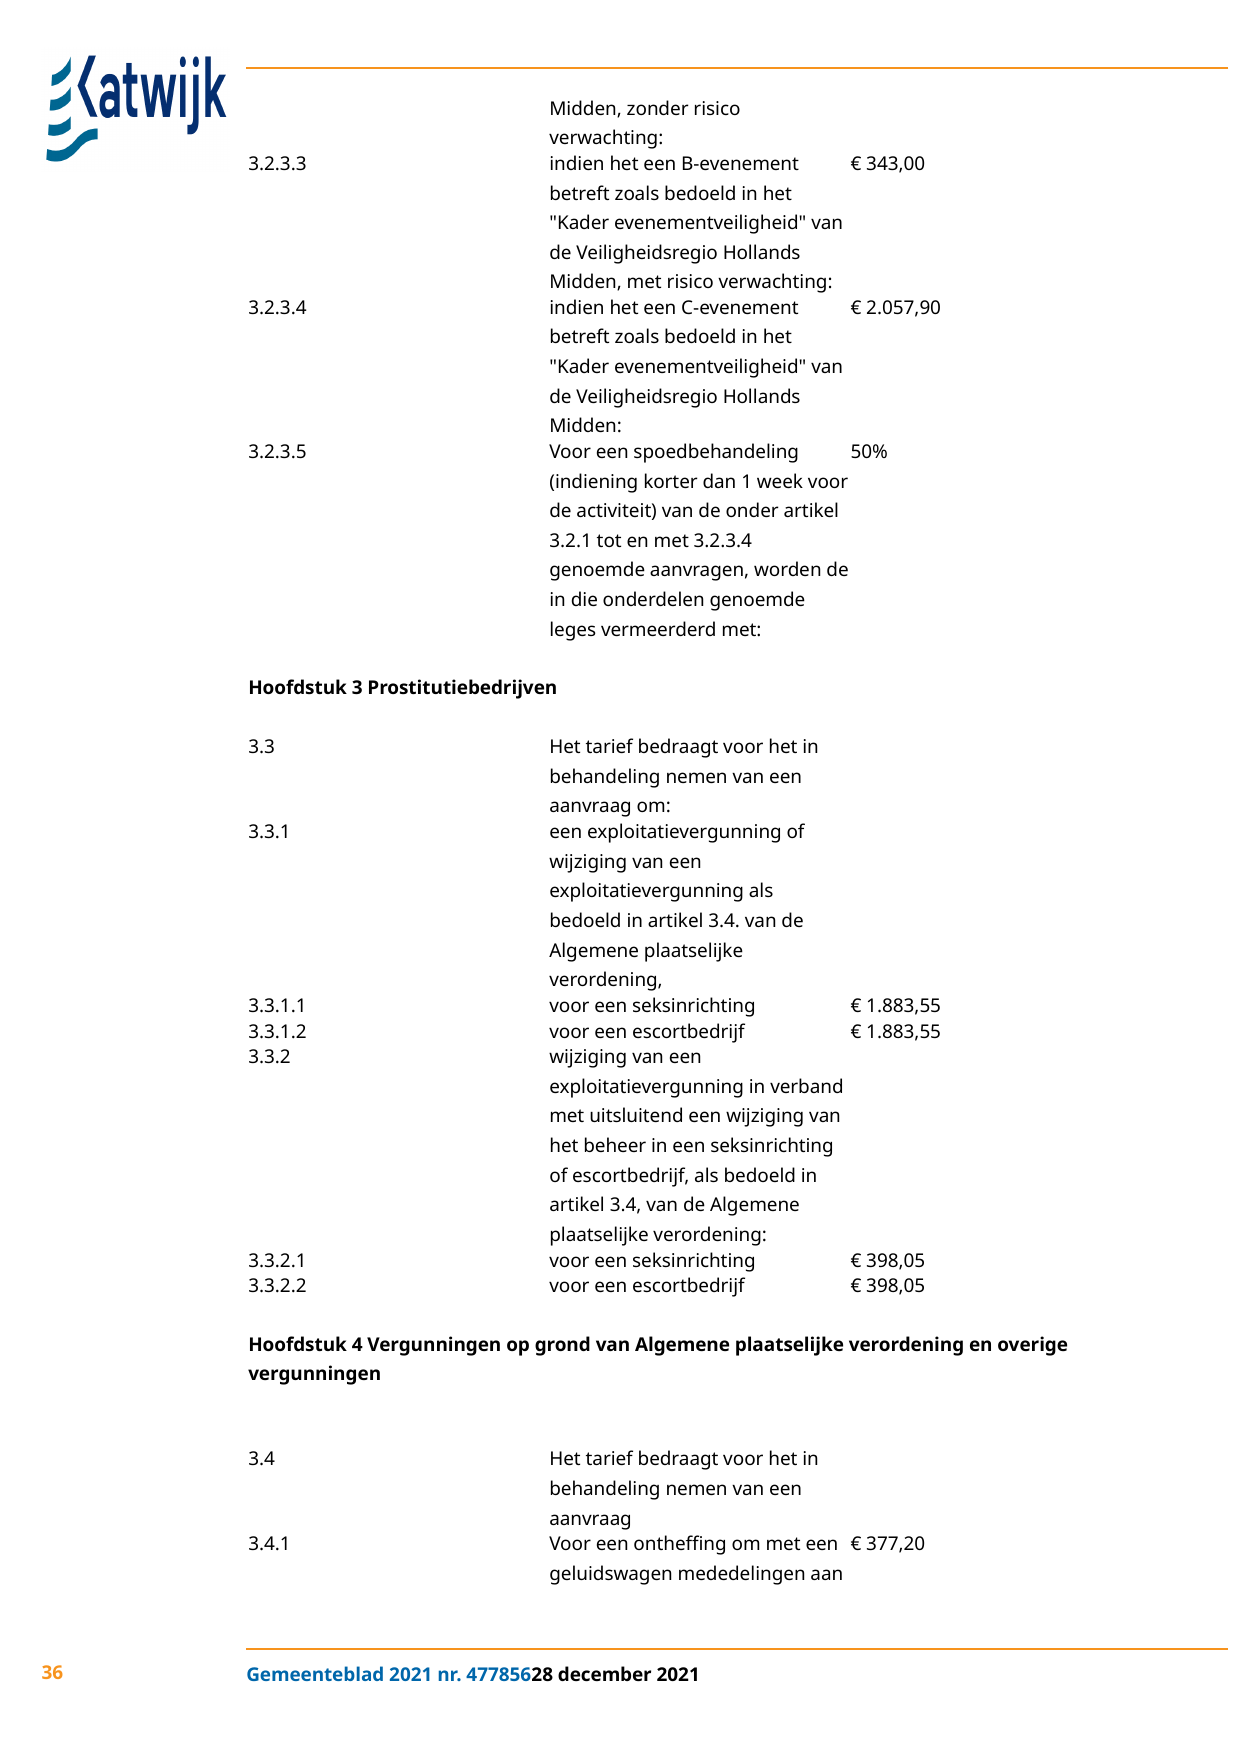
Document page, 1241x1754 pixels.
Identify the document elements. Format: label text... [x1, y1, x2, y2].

table_cell 3.3.1.2 [248, 1018, 549, 1043]
table_cell Het tarief bedraagt voor het in behandeling nemen van een aanvraag [549, 1446, 850, 1531]
table_cell € 343,00 [850, 150, 1152, 294]
table_cell 3.3.2.1 [248, 1247, 549, 1272]
table_cell € 398,05 [850, 1273, 1152, 1298]
table_cell wijziging van een exploitatievergunning in verband met uitsluitend een wijziging van het beheer in een seksinrichting of escortbedrijf, als bedoeld in artikel 3.4, van de Algemene plaatselijke verordening: [549, 1044, 850, 1247]
table_cell voor een seksinrichting [549, 992, 850, 1018]
picture [41, 47, 231, 172]
table_cell 3.3.2.2 [248, 1273, 549, 1298]
table_cell indien het een C-evenement betreft zoals bedoeld in het "Kader evenementveiligheid" van de Veiligheidsregio Hollands Midden: [549, 294, 850, 438]
table_cell 3.4.1 [248, 1531, 549, 1586]
table_cell 3.4 [248, 1446, 549, 1531]
table_cell voor een escortbedrijf [549, 1273, 850, 1298]
table_cell voor een escortbedrijf [549, 1018, 850, 1043]
table_cell 3.2.3.3 [248, 150, 549, 294]
table_cell [850, 95, 1152, 150]
table_cell voor een seksinrichting [549, 1247, 850, 1272]
table_header 3.3 [248, 734, 549, 818]
table_cell Midden, zonder risico verwachting: [549, 95, 850, 150]
table_cell € 1.883,55 [850, 1018, 1152, 1043]
table_cell € 377,20 [850, 1531, 1152, 1586]
table_cell 3.3.1 [248, 819, 549, 992]
table_header [850, 734, 1152, 818]
table_cell € 2.057,90 [850, 294, 1152, 438]
table_cell [248, 95, 549, 150]
table_cell Voor een ontheffing om met een geluidswagen mededelingen aan [549, 1531, 850, 1586]
table_header [549, 1420, 850, 1446]
table_header [248, 1420, 549, 1446]
table_cell 3.2.3.5 [248, 438, 549, 641]
table_cell € 1.883,55 [850, 992, 1152, 1018]
table_cell [850, 1446, 1152, 1531]
text Hoofdstuk 4 Vergunningen op grond van Algemene plaatselijke verordening en overige vergunningen [248, 1331, 1152, 1386]
table_cell 3.3.2 [248, 1044, 549, 1247]
table_cell indien het een B-evenement betreft zoals bedoeld in het "Kader evenementveiligheid" van de Veiligheidsregio Hollands Midden, met risico verwachting: [549, 150, 850, 294]
table_cell [850, 819, 1152, 992]
table_cell een exploitatievergunning of wijziging van een exploitatievergunning als bedoeld in artikel 3.4. van de Algemene plaatselijke verordening, [549, 819, 850, 992]
table_header [850, 1420, 1152, 1446]
table_cell [850, 1044, 1152, 1247]
text Hoofdstuk 3 Prostitutiebedrijven [248, 674, 1152, 700]
table_cell 3.2.3.4 [248, 294, 549, 438]
table_cell Voor een spoedbehandeling (indiening korter dan 1 week voor de activiteit) van de onder artikel 3.2.1 tot en met 3.2.3.4 genoemde aanvragen, worden de in die onderdelen genoemde leges vermeerderd met: [549, 438, 850, 641]
table_cell 3.3.1.1 [248, 992, 549, 1018]
table_cell € 398,05 [850, 1247, 1152, 1272]
table_header Het tarief bedraagt voor het in behandeling nemen van een aanvraag om: [549, 734, 850, 818]
table_cell 50% [850, 438, 1152, 641]
